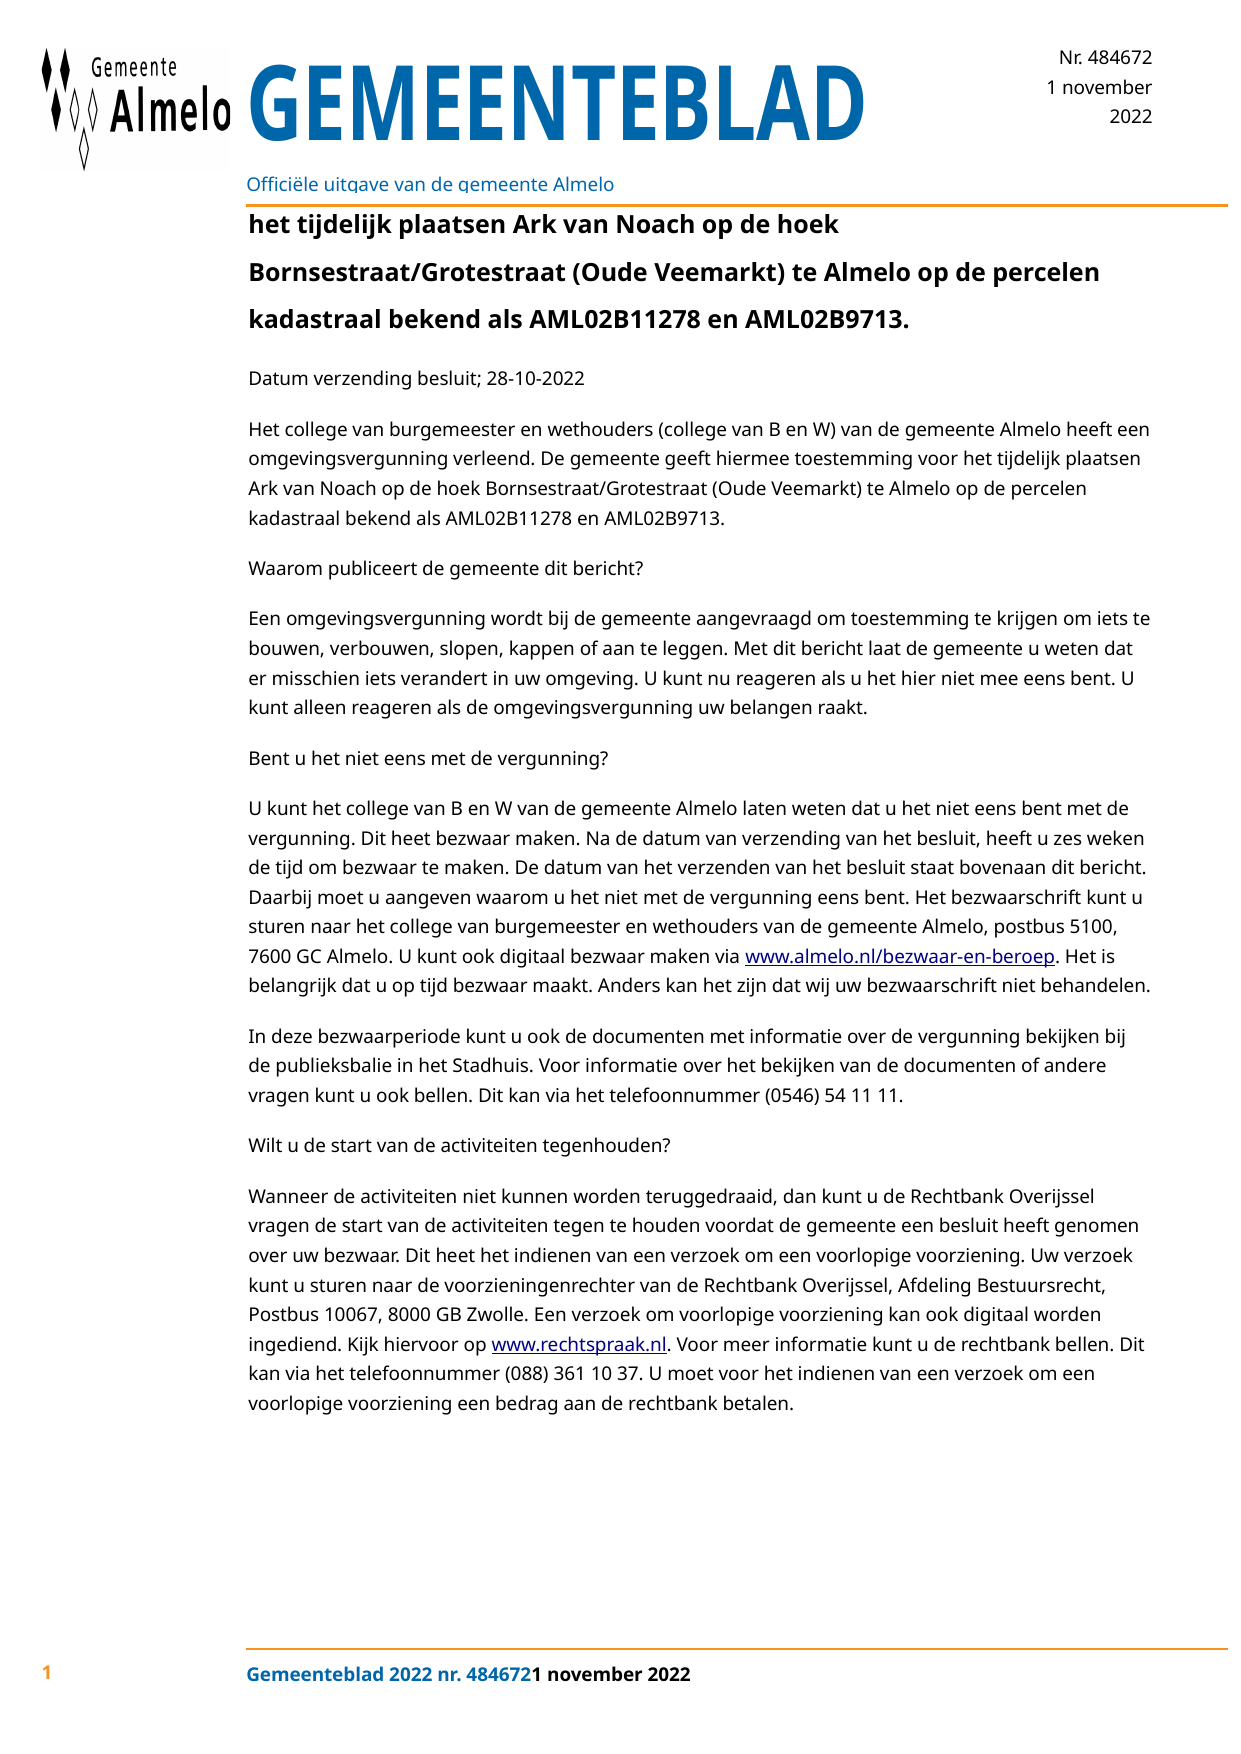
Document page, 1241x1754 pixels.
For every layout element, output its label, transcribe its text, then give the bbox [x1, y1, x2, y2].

text het tijdelijk plaatsen Ark van Noach op de hoek Bornsestraat/Grotestraat (Oude Veemarkt) te Almelo op de percelen kadastraal bekend als AML02B11278 en AML02B9713. [248, 207, 1152, 336]
text U kunt het college van B en W van de gemeente Almelo laten weten dat u het niet eens bent met de vergunning. Dit heet bezwaar maken. Na de datum van verzending van het besluit, heeft u zes weken de tijd om bezwaar te maken. De datum van het verzenden van het besluit staat bovenaan dit bericht. Daarbij moet u aangeven waarom u het niet met de vergunning eens bent. Het bezwaarschrift kunt u sturen naar het college van burgemeester en wethouders van de gemeente Almelo, postbus 5100, 7600 GC Almelo. U kunt ook digitaal bezwaar maken via www.almelo.nl/bezwaar-en-beroep. Het is belangrijk dat u op tijd bezwaar maakt. Anders kan het zijn dat wij uw bezwaarschrift niet behandelen. [248, 795, 1152, 998]
text Wanneer de activiteiten niet kunnen worden teruggedraaid, dan kunt u de Rechtbank Overijssel vragen de start van de activiteiten tegen te houden voordat de gemeente een besluit heeft genomen over uw bezwaar. Dit heet het indienen van een verzoek om een voorlopige voorziening. Uw verzoek kunt u sturen naar de voorzieningenrechter van de Rechtbank Overijssel, Afdeling Bestuursrecht, Postbus 10067, 8000 GB Zwolle. Een verzoek om voorlopige voorziening kan ook digitaal worden ingediend. Kijk hiervoor op www.rechtspraak.nl. Voor meer informatie kunt u de rechtbank bellen. Dit kan via het telefoonnummer (088) 361 10 37. U moet voor het indienen van een verzoek om een voorlopige voorziening een bedrag aan de rechtbank betalen. [248, 1183, 1152, 1416]
text Het college van burgemeester en wethouders (college van B en W) van de gemeente Almelo heeft een omgevingsvergunning verleend. De gemeente geeft hiermee toestemming voor het tijdelijk plaatsen Ark van Noach op de hoek Bornsestraat/Grotestraat (Oude Veemarkt) te Almelo op de percelen kadastraal bekend als AML02B11278 en AML02B9713. [248, 416, 1152, 530]
text Datum verzending besluit; 28-10-2022 [248, 366, 1152, 391]
text Waarom publiceert de gemeente dit bericht? [248, 555, 1152, 581]
text Een omgevingsvergunning wordt bij de gemeente aangevraagd om toestemming te krijgen om iets te bouwen, verbouwen, slopen, kappen of aan te leggen. Met dit bericht laat de gemeente u weten dat er misschien iets verandert in uw omgeving. U kunt nu reageren als u het hier niet mee eens bent. U kunt alleen reageren als de omgevingsvergunning uw belangen raakt. [248, 606, 1152, 720]
text In deze bezwaarperiode kunt u ook de documenten met informatie over de vergunning bekijken bij de publieksbalie in het Stadhuis. Voor informatie over het bekijken van de documenten of andere vragen kunt u ook bellen. Dit kan via het telefoonnummer (0546) 54 11 11. [248, 1023, 1152, 1108]
picture [41, 47, 231, 172]
text Wilt u de start van de activiteiten tegenhouden? [248, 1133, 1152, 1158]
text Bent u het niet eens met de vergunning? [248, 745, 1152, 770]
